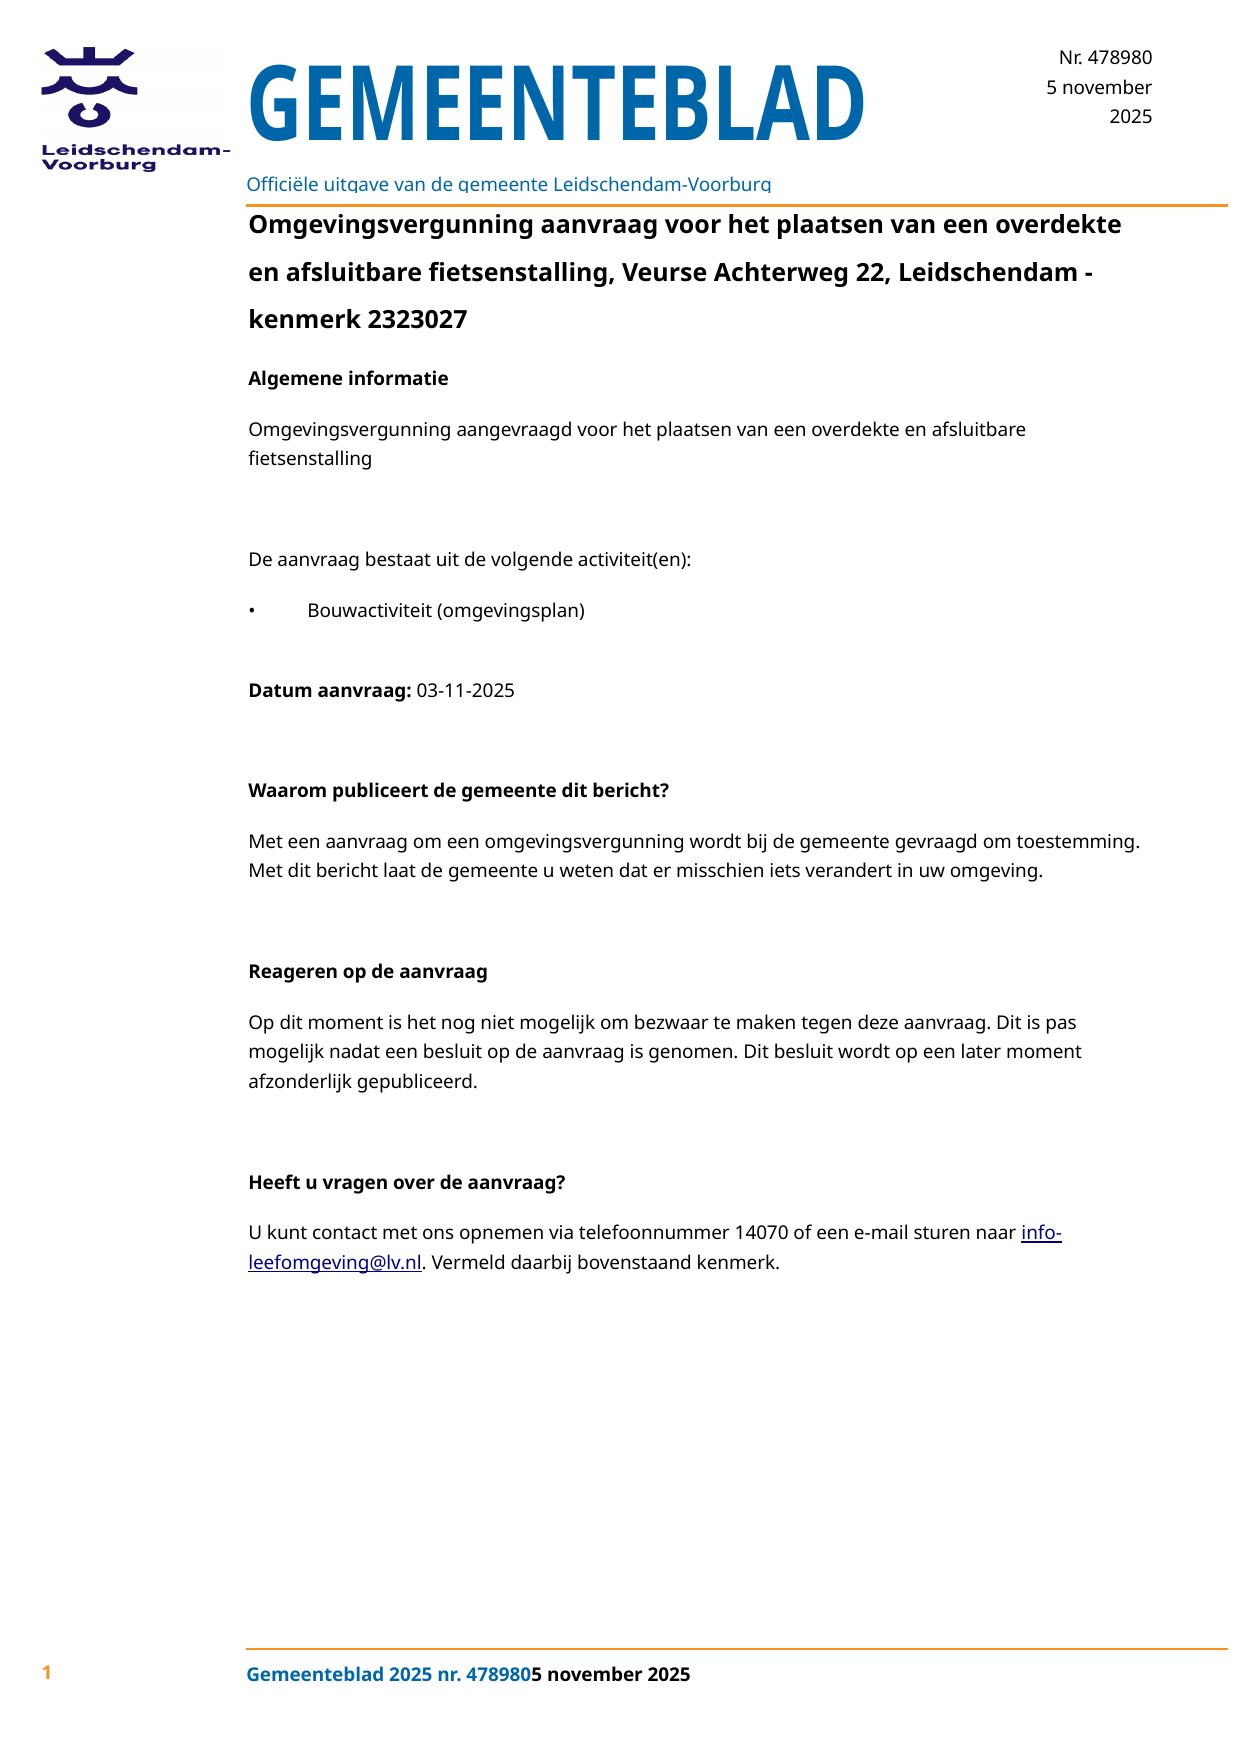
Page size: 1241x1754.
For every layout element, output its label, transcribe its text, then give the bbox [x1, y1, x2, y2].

text Omgevingsvergunning aangevraagd voor het plaatsen van een overdekte en afsluitbare fietsenstalling [248, 416, 1152, 471]
text Heeft u vragen over de aanvraag? [248, 1169, 1152, 1194]
text Reageren op de aanvraag [248, 958, 1152, 984]
list Bouwactiviteit (omgevingsplan) [248, 597, 1152, 622]
text Waarom publiceert de gemeente dit bericht? [248, 778, 1152, 803]
text U kunt contact met ons opnemen via telefoonnummer 14070 of een e-mail sturen naar info-leefomgeving@lv.nl. Vermeld daarbij bovenstaand kenmerk. [248, 1219, 1152, 1274]
text Omgevingsvergunning aanvraag voor het plaatsen van een overdekte en afsluitbare fietsenstalling, Veurse Achterweg 22, Leidschendam - kenmerk 2323027 [248, 207, 1152, 336]
text De aanvraag bestaat uit de volgende activiteit(en): [248, 546, 1152, 572]
text Datum aanvraag: 03-11-2025 [248, 677, 1152, 702]
text Op dit moment is het nog niet mogelijk om bezwaar te maken tegen deze aanvraag. Dit is pas mogelijk nadat een besluit op de aanvraag is genomen. Dit besluit wordt op een later moment afzonderlijk gepubliceerd. [248, 1009, 1152, 1094]
text Algemene informatie [248, 366, 1152, 391]
text Met een aanvraag om een omgevingsvergunning wordt bij de gemeente gevraagd om toestemming. Met dit bericht laat de gemeente u weten dat er misschien iets verandert in uw omgeving. [248, 828, 1152, 883]
picture [41, 47, 231, 172]
